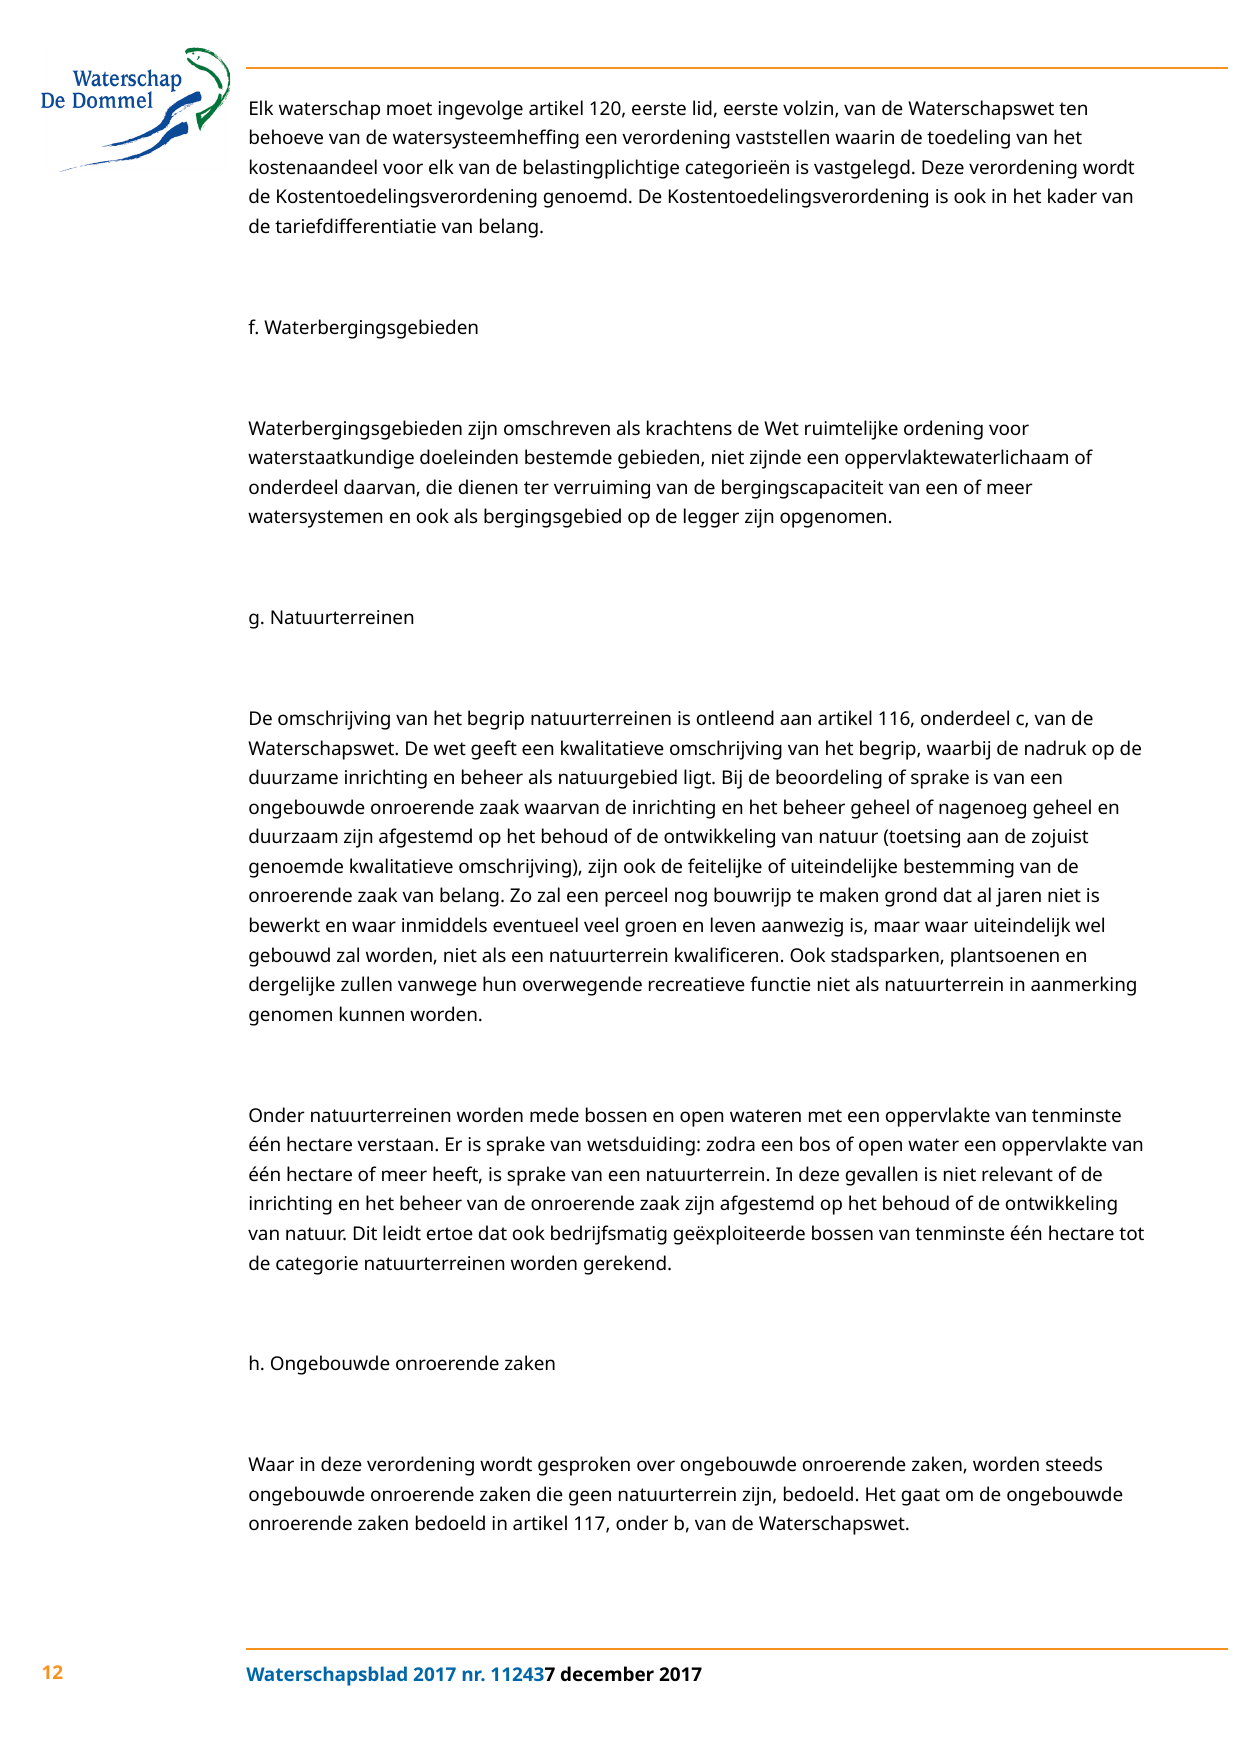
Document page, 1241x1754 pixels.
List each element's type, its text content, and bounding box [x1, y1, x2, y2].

text Waar in deze verordening wordt gesproken over ongebouwde onroerende zaken, worden steeds ongebouwde onroerende zaken die geen natuurterrein zijn, bedoeld. Het gaat om de ongebouwde onroerende zaken bedoeld in artikel 117, onder b, van de Waterschapswet. [248, 1451, 1152, 1536]
text De omschrijving van het begrip natuurterreinen is ontleend aan artikel 116, onderdeel c, van de Waterschapswet. De wet geeft een kwalitatieve omschrijving van het begrip, waarbij de nadruk op de duurzame inrichting en beheer als natuurgebied ligt. Bij de beoordeling of sprake is van een ongebouwde onroerende zaak waarvan de inrichting en het beheer geheel of nagenoeg geheel en duurzaam zijn afgestemd op het behoud of de ontwikkeling van natuur (toetsing aan de zojuist genoemde kwalitatieve omschrijving), zijn ook de feitelijke of uiteindelijke bestemming van de onroerende zaak van belang. Zo zal een perceel nog bouwrijp te maken grond dat al jaren niet is bewerkt en waar inmiddels eventueel veel groen en leven aanwezig is, maar waar uiteindelijk wel gebouwd zal worden, niet als een natuurterrein kwalificeren. Ook stadsparken, plantsoenen en dergelijke zullen vanwege hun overwegende recreatieve functie niet als natuurterrein in aanmerking genomen kunnen worden. [248, 705, 1152, 1027]
text g. Natuurterreinen [248, 604, 1152, 630]
picture [41, 47, 231, 172]
text h. Ongebouwde onroerende zaken [248, 1351, 1152, 1376]
text f. Waterbergingsgebieden [248, 314, 1152, 340]
text Onder natuurterreinen worden mede bossen en open wateren met een oppervlakte van tenminste één hectare verstaan. Er is sprake van wetsduiding: zodra een bos of open water een oppervlakte van één hectare of meer heeft, is sprake van een natuurterrein. In deze gevallen is niet relevant of de inrichting en het beheer van de onroerende zaak zijn afgestemd op het behoud of de ontwikkeling van natuur. Dit leidt ertoe dat ook bedrijfsmatig geëxploiteerde bossen van tenminste één hectare tot de categorie natuurterreinen worden gerekend. [248, 1102, 1152, 1276]
text Elk waterschap moet ingevolge artikel 120, eerste lid, eerste volzin, van de Waterschapswet ten behoeve van de watersysteemheffing een verordening vaststellen waarin de toedeling van het kostenaandeel voor elk van de belastingplichtige categorieën is vastgelegd. Deze verordening wordt de Kostentoedelingsverordening genoemd. De Kostentoedelingsverordening is ook in het kader van de tariefdifferentiatie van belang. [248, 95, 1152, 239]
text Waterbergingsgebieden zijn omschreven als krachtens de Wet ruimtelijke ordening voor waterstaatkundige doeleinden bestemde gebieden, niet zijnde een oppervlaktewaterlichaam of onderdeel daarvan, die dienen ter verruiming van de bergingscapaciteit van een of meer watersystemen en ook als bergingsgebied op de legger zijn opgenomen. [248, 415, 1152, 529]
